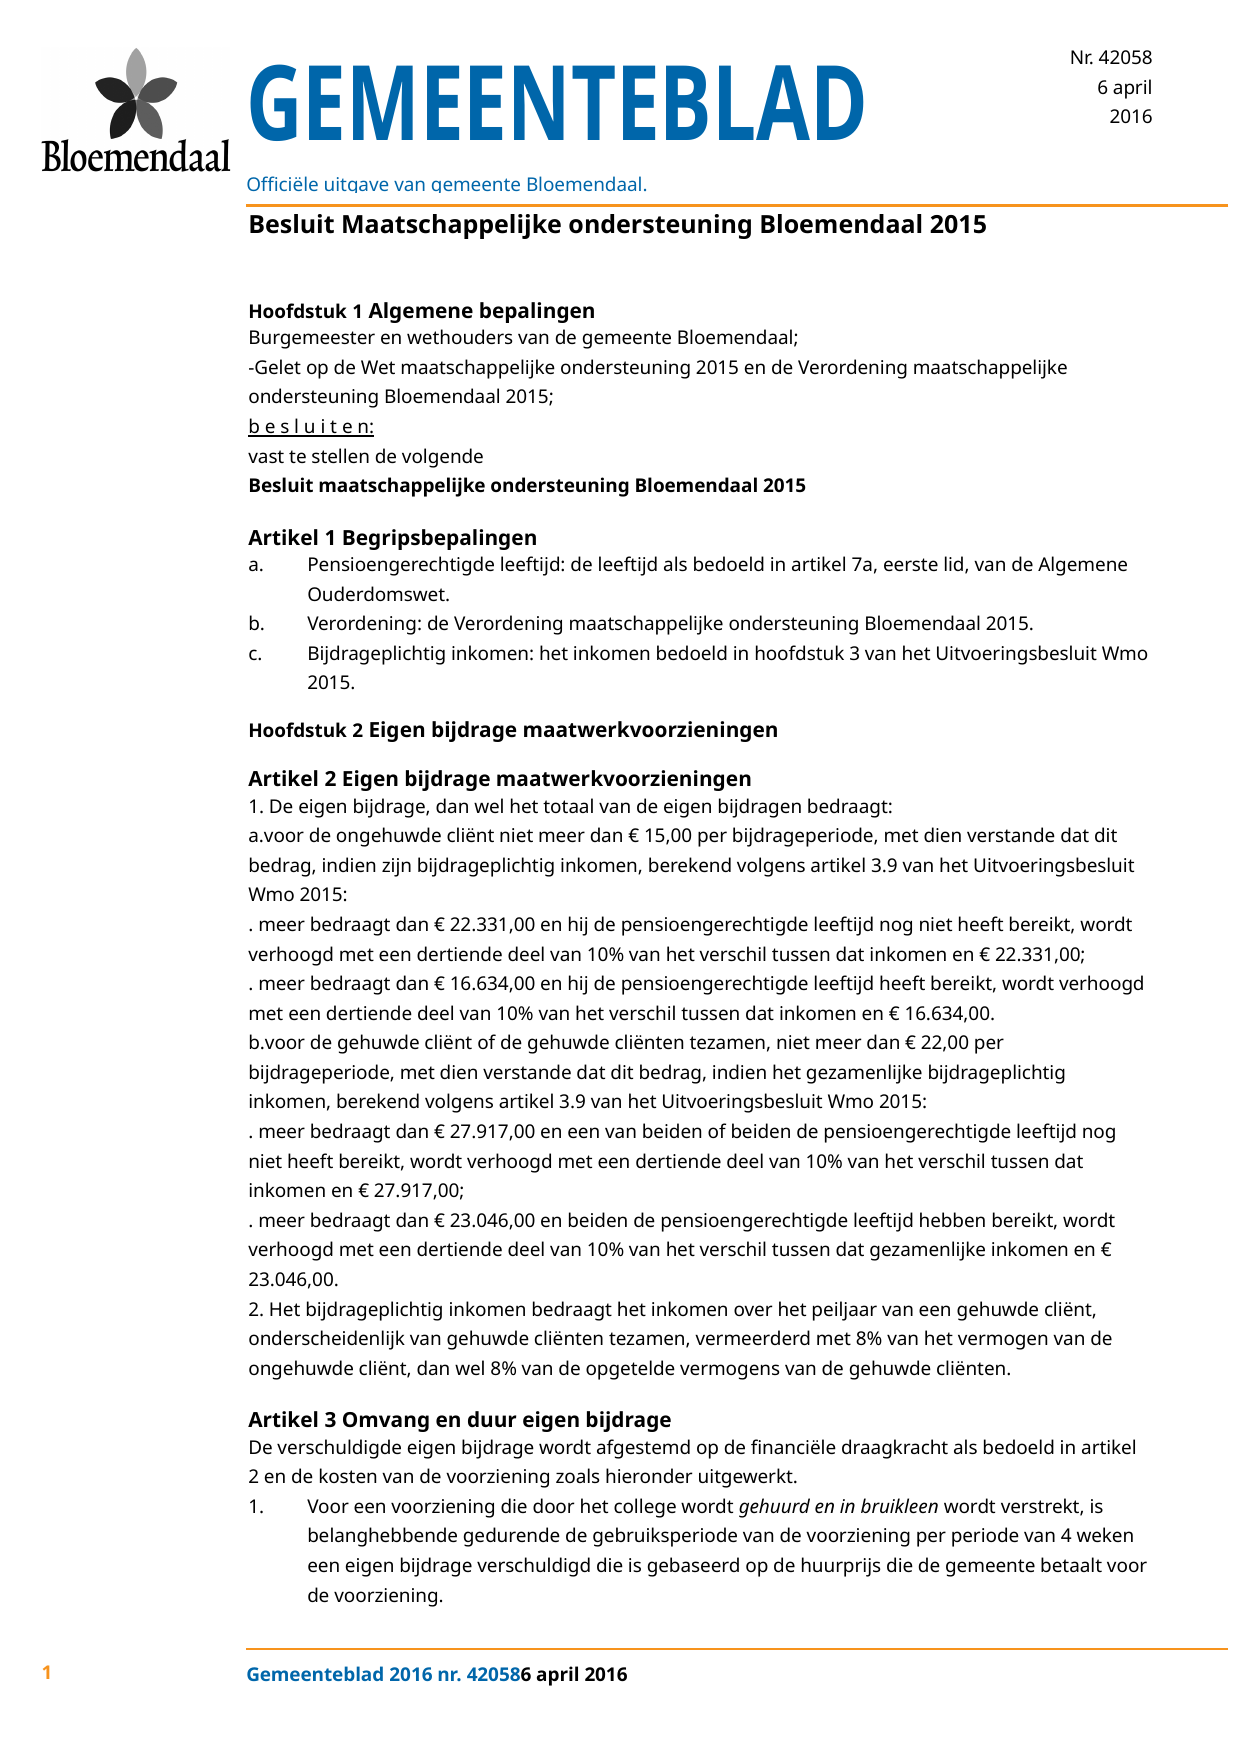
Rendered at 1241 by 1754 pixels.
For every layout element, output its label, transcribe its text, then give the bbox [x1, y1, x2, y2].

text vast te stellen de volgende [248, 443, 1152, 468]
text -Gelet op de Wet maatschappelijke ondersteuning 2015 en de Verordening maatschappelijke ondersteuning Bloemendaal 2015; [248, 354, 1152, 409]
list Voor een voorziening die door het college wordt gehuurd en in bruikleen wordt verstrekt, is belanghebbende gedurende de gebruiksperiode van de voorziening per periode van 4 weken een eigen bijdrage verschuldigd die is gebaseerd op de huurprijs die de gemeente betaalt voor de voorziening. [248, 1493, 1152, 1607]
text Burgemeester en wethouders van de gemeente Bloemendaal; [248, 324, 1152, 350]
text b.voor de gehuwde cliënt of de gehuwde cliënten tezamen, niet meer dan € 22,00 per bijdrageperiode, met dien verstande dat dit bedrag, indien het gezamenlijke bijdrageplichtig inkomen, berekend volgens artikel 3.9 van het Uitvoeringsbesluit Wmo 2015: [248, 1029, 1152, 1114]
text Besluit Maatschappelijke ondersteuning Bloemendaal 2015 [248, 207, 1152, 241]
text 1. De eigen bijdrage, dan wel het totaal van de eigen bijdragen bedraagt: [248, 793, 1152, 819]
text Artikel 1 Begripsbepalingen [248, 523, 1152, 551]
list Bijdrageplichtig inkomen: het inkomen bedoeld in hoofdstuk 3 van het Uitvoeringsbesluit Wmo 2015. [248, 640, 1152, 695]
text . meer bedraagt dan € 27.917,00 en een van beiden of beiden de pensioengerechtigde leeftijd nog niet heeft bereikt, wordt verhoogd met een dertiende deel van 10% van het verschil tussen dat inkomen en € 27.917,00; [248, 1118, 1152, 1203]
text . meer bedraagt dan € 16.634,00 en hij de pensioengerechtigde leeftijd heeft bereikt, wordt verhoogd met een dertiende deel van 10% van het verschil tussen dat inkomen en € 16.634,00. [248, 970, 1152, 1026]
text Artikel 2 Eigen bijdrage maatwerkvoorzieningen [248, 764, 1152, 793]
text De verschuldigde eigen bijdrage wordt afgestemd op de financiële draagkracht als bedoeld in artikel 2 en de kosten van de voorziening zoals hieronder uitgewerkt. [248, 1434, 1152, 1489]
text Besluit maatschappelijke ondersteuning Bloemendaal 2015 [248, 472, 1152, 498]
text b e s l u i t e n: [248, 413, 1152, 439]
picture [41, 47, 231, 172]
text . meer bedraagt dan € 22.331,00 en hij de pensioengerechtigde leeftijd nog niet heeft bereikt, wordt verhoogd met een dertiende deel van 10% van het verschil tussen dat inkomen en € 22.331,00; [248, 911, 1152, 967]
text . meer bedraagt dan € 23.046,00 en beiden de pensioengerechtigde leeftijd hebben bereikt, wordt verhoogd met een dertiende deel van 10% van het verschil tussen dat gezamenlijke inkomen en € 23.046,00. [248, 1207, 1152, 1292]
list Verordening: de Verordening maatschappelijke ondersteuning Bloemendaal 2015. [248, 610, 1152, 636]
text a.voor de ongehuwde cliënt niet meer dan € 15,00 per bijdrageperiode, met dien verstande dat dit bedrag, indien zijn bijdrageplichtig inkomen, berekend volgens artikel 3.9 van het Uitvoeringsbesluit Wmo 2015: [248, 822, 1152, 907]
list Pensioengerechtigde leeftijd: de leeftijd als bedoeld in artikel 7a, eerste lid, van de Algemene Ouderdomswet. [248, 551, 1152, 607]
text Hoofdstuk 1 Algemene bepalingen [248, 296, 1152, 324]
text 2. Het bijdrageplichtig inkomen bedraagt het inkomen over het peiljaar van een gehuwde cliënt, onderscheidenlijk van gehuwde cliënten tezamen, vermeerderd met 8% van het vermogen van de ongehuwde cliënt, dan wel 8% van de opgetelde vermogens van de gehuwde cliënten. [248, 1296, 1152, 1381]
text Hoofdstuk 2 Eigen bijdrage maatwerkvoorzieningen [248, 715, 1152, 744]
text Artikel 3 Omvang en duur eigen bijdrage [248, 1405, 1152, 1434]
